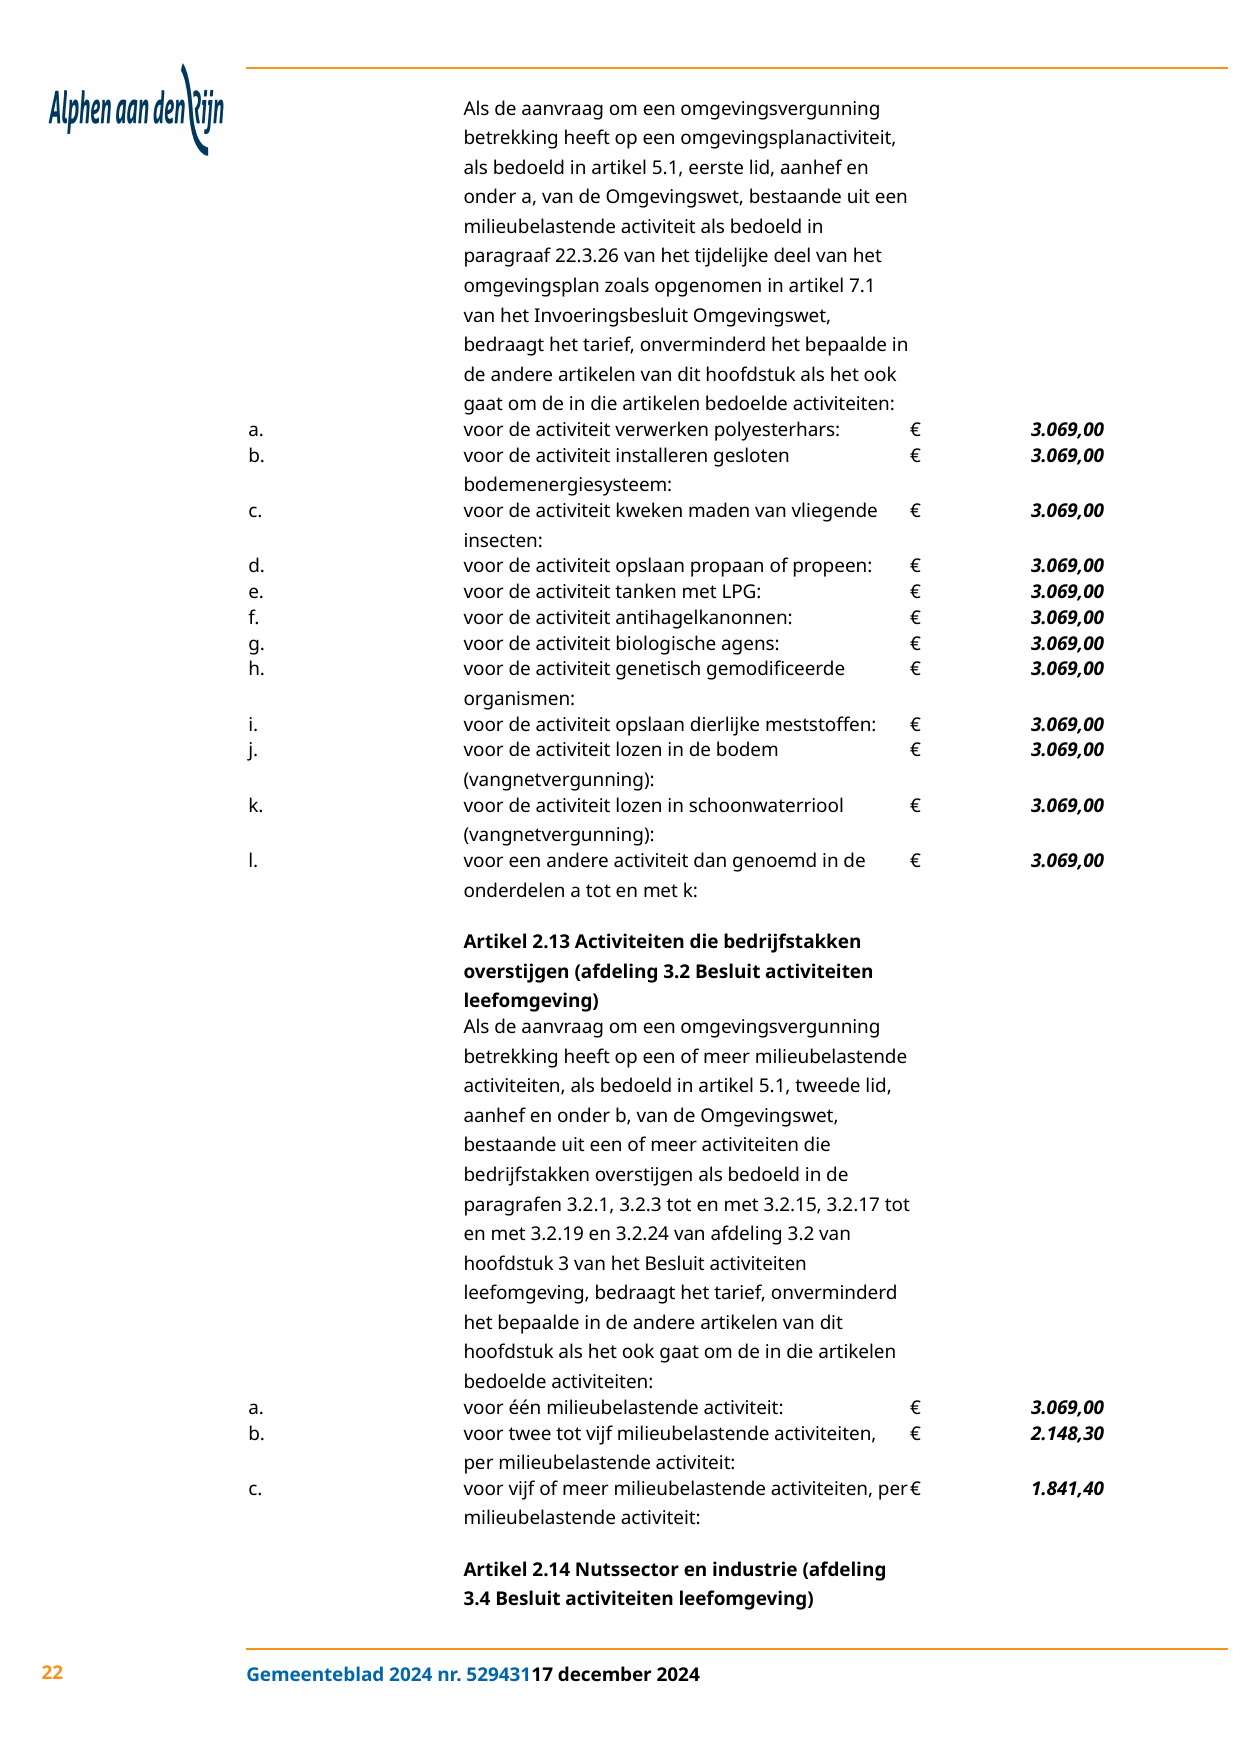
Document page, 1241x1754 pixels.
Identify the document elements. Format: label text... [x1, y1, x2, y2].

table_cell 3.069,00 [1031, 711, 1152, 737]
picture [41, 47, 231, 172]
table_cell l. [248, 847, 463, 903]
table_cell voor de activiteit verwerken polyesterhars: [463, 416, 910, 442]
table_cell voor een andere activiteit dan genoemd in de onderdelen a tot en met k: [463, 847, 910, 903]
table_cell [910, 1530, 1031, 1556]
table_cell [248, 928, 463, 1013]
table_cell voor de activiteit lozen in schoonwaterriool (vangnetvergunning): [463, 792, 910, 847]
table_cell voor de activiteit kweken maden van vliegende insecten: [463, 498, 910, 553]
table_cell [910, 95, 1031, 416]
table_cell 3.069,00 [1031, 656, 1152, 711]
table_cell [248, 1013, 463, 1394]
table_cell 3.069,00 [1031, 630, 1152, 656]
table_cell [1031, 928, 1152, 1013]
table_cell € [910, 792, 1031, 847]
table_cell voor de activiteit genetisch gemodificeerde organismen: [463, 656, 910, 711]
table_cell h. [248, 656, 463, 711]
table_cell [1031, 1530, 1152, 1556]
table_cell [1031, 903, 1152, 928]
table_cell voor de activiteit installeren gesloten bodemenergiesysteem: [463, 442, 910, 497]
table_cell a. [248, 416, 463, 442]
table_cell voor de activiteit opslaan dierlijke meststoffen: [463, 711, 910, 737]
table_cell k. [248, 792, 463, 847]
table_cell € [910, 498, 1031, 553]
table_cell voor de activiteit tanken met LPG: [463, 579, 910, 604]
table_cell e. [248, 579, 463, 604]
table_cell 3.069,00 [1031, 1394, 1152, 1420]
table_cell 2.148,30 [1031, 1420, 1152, 1475]
table_cell [1031, 1556, 1152, 1611]
table_cell c. [248, 498, 463, 553]
table_cell € [910, 656, 1031, 711]
table_cell [248, 903, 463, 928]
table_cell € [910, 604, 1031, 630]
table_cell [1031, 1013, 1152, 1394]
table_cell [910, 1013, 1031, 1394]
table_cell [910, 1556, 1031, 1611]
table_cell d. [248, 553, 463, 578]
table_cell [910, 903, 1031, 928]
table_cell 3.069,00 [1031, 604, 1152, 630]
table_cell f. [248, 604, 463, 630]
table_cell 3.069,00 [1031, 792, 1152, 847]
table_cell [248, 95, 463, 416]
table_cell b. [248, 1420, 463, 1475]
table_cell € [910, 630, 1031, 656]
table_cell [463, 903, 910, 928]
table_cell € [910, 442, 1031, 497]
table_cell Als de aanvraag om een omgevingsvergunning betrekking heeft op een omgevingsplanactiviteit, als bedoeld in artikel 5.1, eerste lid, aanhef en onder a, van de Omgevingswet, bestaande uit een milieubelastende activiteit als bedoeld in paragraaf 22.3.26 van het tijdelijke deel van het omgevingsplan zoals opgenomen in artikel 7.1 van het Invoeringsbesluit Omgevingswet, bedraagt het tarief, onverminderd het bepaalde in de andere artikelen van dit hoofdstuk als het ook gaat om de in die artikelen bedoelde activiteiten: [463, 95, 910, 416]
table_cell voor de activiteit opslaan propaan of propeen: [463, 553, 910, 578]
table_cell € [910, 1475, 1031, 1530]
table_cell i. [248, 711, 463, 737]
table_cell [463, 1530, 910, 1556]
table_cell [248, 1530, 463, 1556]
table_cell [1031, 95, 1152, 416]
table_cell [248, 1556, 463, 1611]
table_cell 3.069,00 [1031, 442, 1152, 497]
table_cell 1.841,40 [1031, 1475, 1152, 1530]
table_cell 3.069,00 [1031, 579, 1152, 604]
table_cell € [910, 579, 1031, 604]
table_cell voor vijf of meer milieubelastende activiteiten, per milieubelastende activiteit: [463, 1475, 910, 1530]
table_cell € [910, 1420, 1031, 1475]
table_cell c. [248, 1475, 463, 1530]
table_cell 3.069,00 [1031, 847, 1152, 903]
table_cell g. [248, 630, 463, 656]
table_cell € [910, 416, 1031, 442]
table_cell 3.069,00 [1031, 737, 1152, 792]
table_cell Artikel 2.13 Activiteiten die bedrijfstakken overstijgen (afdeling 3.2 Besluit activiteiten leefomgeving) [463, 928, 910, 1013]
table_cell j. [248, 737, 463, 792]
table_cell € [910, 737, 1031, 792]
table_cell 3.069,00 [1031, 416, 1152, 442]
table_cell voor de activiteit antihagelkanonnen: [463, 604, 910, 630]
table_cell 3.069,00 [1031, 498, 1152, 553]
table_cell € [910, 1394, 1031, 1420]
table_cell voor één milieubelastende activiteit: [463, 1394, 910, 1420]
table_cell € [910, 847, 1031, 903]
table_cell b. [248, 442, 463, 497]
table_cell Als de aanvraag om een omgevingsvergunning betrekking heeft op een of meer milieubelastende activiteiten, als bedoeld in artikel 5.1, tweede lid, aanhef en onder b, van de Omgevingswet, bestaande uit een of meer activiteiten die bedrijfstakken overstijgen als bedoeld in de paragrafen 3.2.1, 3.2.3 tot en met 3.2.15, 3.2.17 tot en met 3.2.19 en 3.2.24 van afdeling 3.2 van hoofdstuk 3 van het Besluit activiteiten leefomgeving, bedraagt het tarief, onverminderd het bepaalde in de andere artikelen van dit hoofdstuk als het ook gaat om de in die artikelen bedoelde activiteiten: [463, 1013, 910, 1394]
table_cell a. [248, 1394, 463, 1420]
table_cell voor de activiteit lozen in de bodem (vangnetvergunning): [463, 737, 910, 792]
table_cell € [910, 711, 1031, 737]
table_cell 3.069,00 [1031, 553, 1152, 578]
table_cell Artikel 2.14 Nutssector en industrie (afdeling 3.4 Besluit activiteiten leefomgeving) [463, 1556, 910, 1611]
table_cell [910, 928, 1031, 1013]
table_cell voor de activiteit biologische agens: [463, 630, 910, 656]
table_cell voor twee tot vijf milieubelastende activiteiten, per milieubelastende activiteit: [463, 1420, 910, 1475]
table_cell € [910, 553, 1031, 578]
